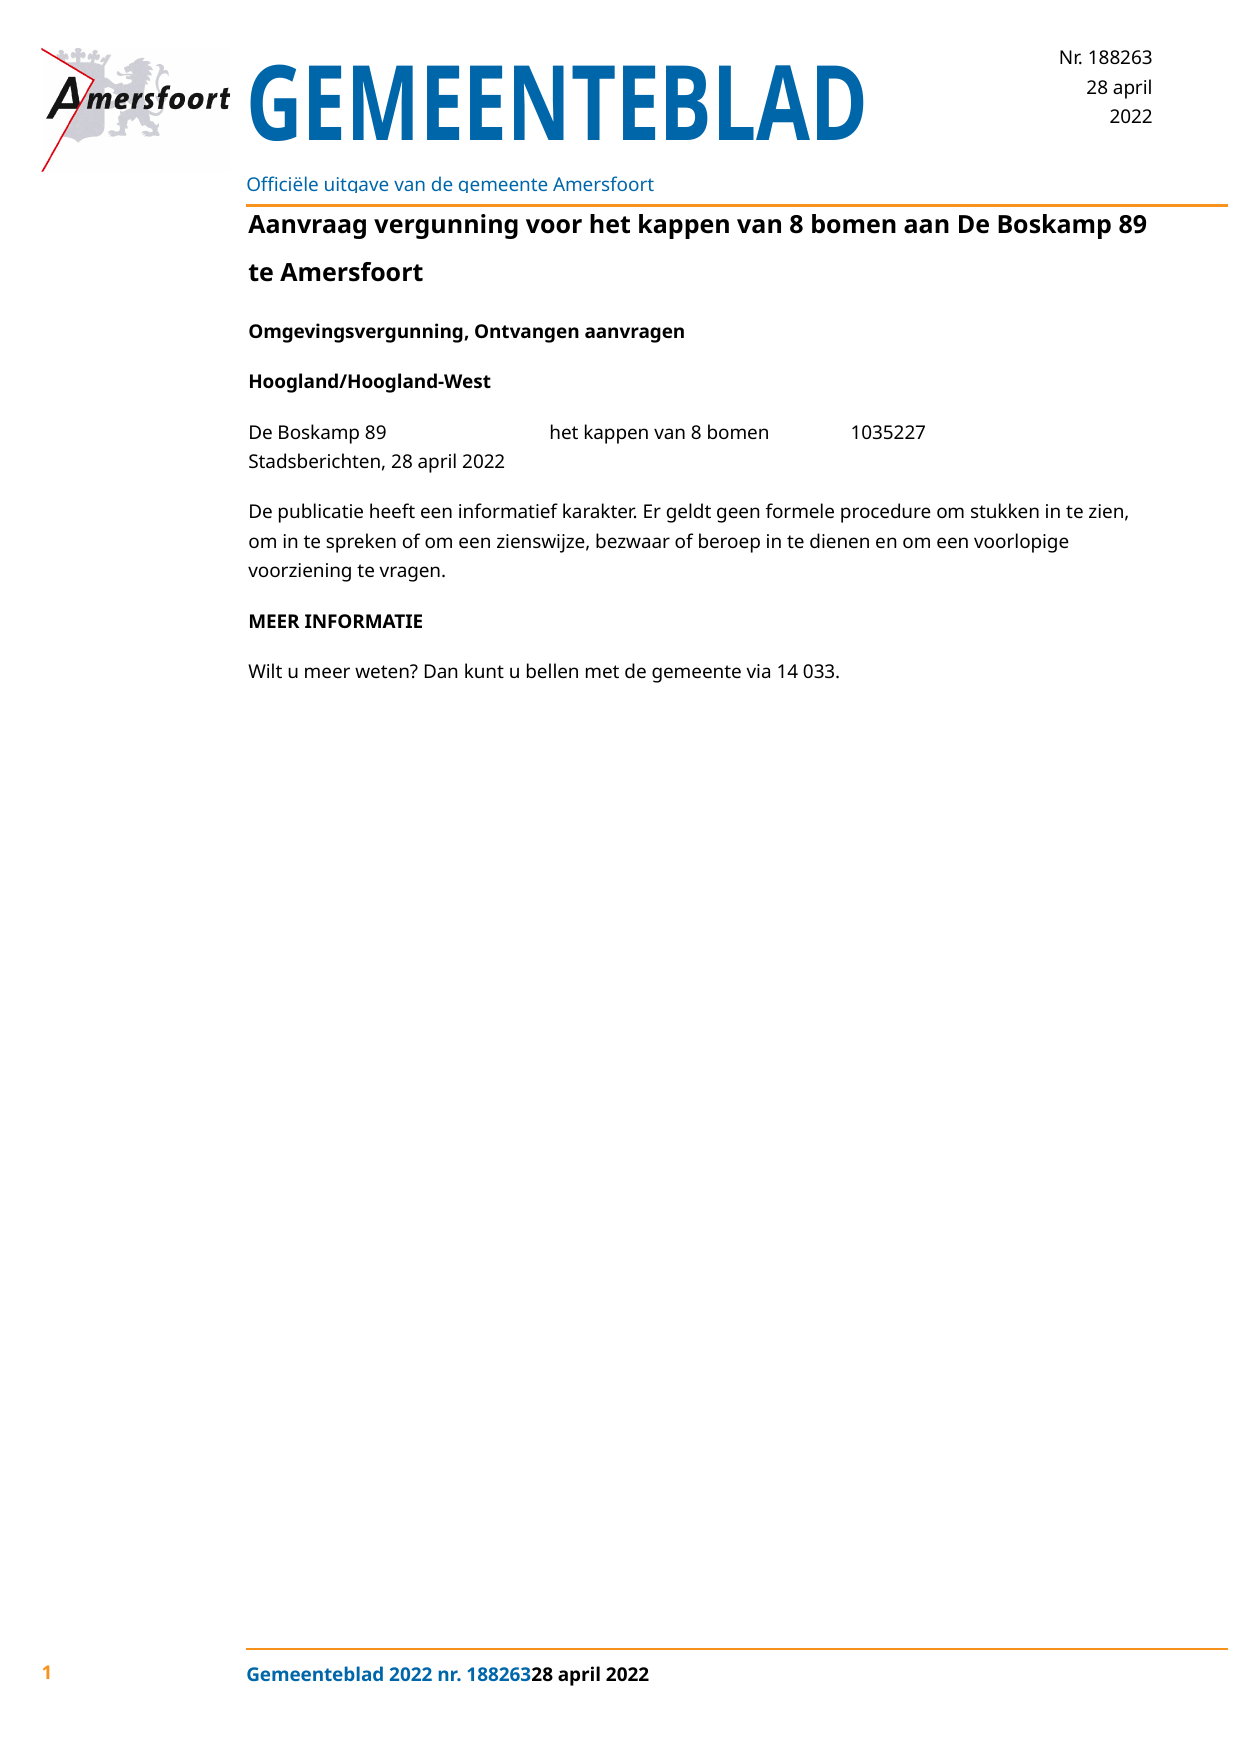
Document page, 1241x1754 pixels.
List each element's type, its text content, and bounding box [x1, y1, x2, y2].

text De publicatie heeft een informatief karakter. Er geldt geen formele procedure om stukken in te zien, om in te spreken of om een zienswijze, bezwaar of beroep in te dienen en om een voorlopige voorziening te vragen. [248, 498, 1152, 583]
text Aanvraag vergunning voor het kappen van 8 bomen aan De Boskamp 89 te Amersfoort [248, 207, 1152, 288]
text Hoogland/Hoogland-West [248, 368, 1152, 394]
text Wilt u meer weten? Dan kunt u bellen met de gemeente via 14 033. [248, 658, 1152, 684]
text Omgevingsvergunning, Ontvangen aanvragen [248, 318, 1152, 344]
text MEER INFORMATIE [248, 608, 1152, 633]
table_header 1035227 [850, 419, 1152, 444]
text Stadsberichten, 28 april 2022 [248, 448, 1152, 473]
picture [41, 47, 231, 172]
table_header De Boskamp 89 [248, 419, 549, 444]
table_header het kappen van 8 bomen [549, 419, 850, 444]
